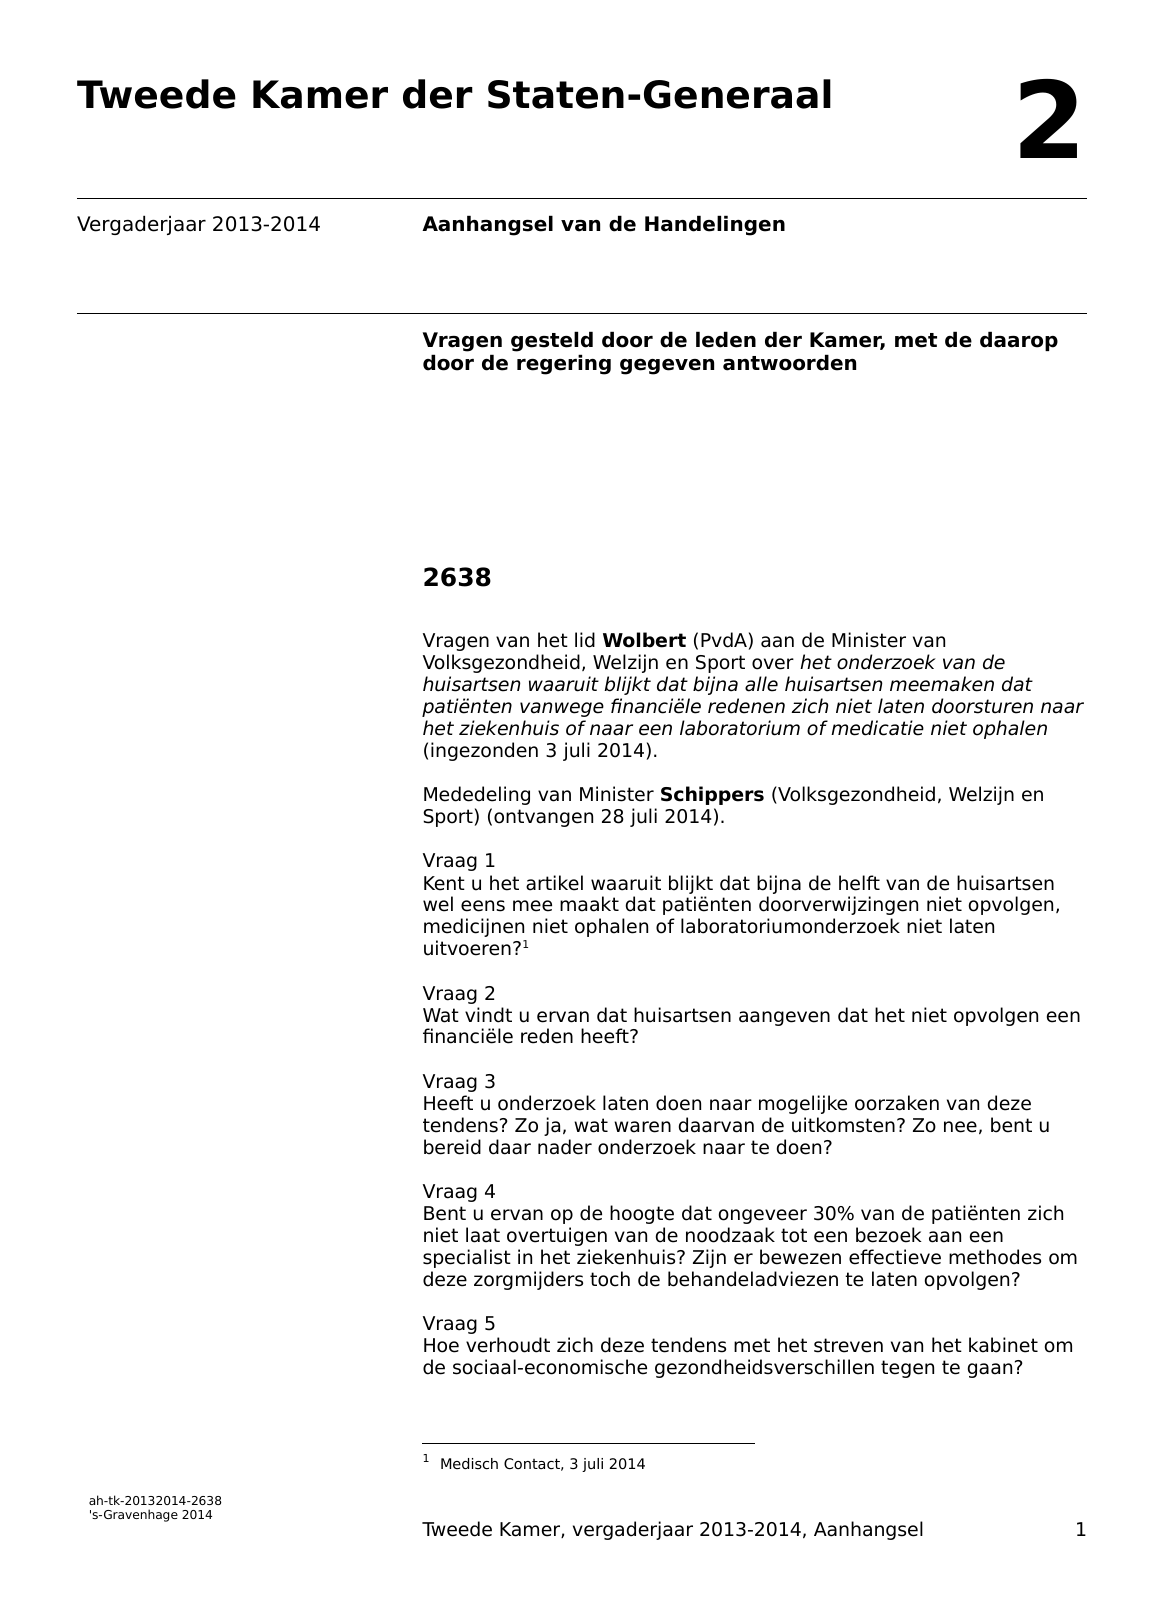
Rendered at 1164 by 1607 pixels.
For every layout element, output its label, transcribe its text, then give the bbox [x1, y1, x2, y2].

table_header 2 [886, 59, 1087, 198]
text 's-Gravenhage 2014 [88, 1508, 323, 1522]
text Kent u het artikel waaruit blijkt dat bijna de helft van de huisartsen wel eens mee maakt dat patiënten doorverwijzingen niet opvolgen, medicijnen niet ophalen of laboratoriumonderzoek niet laten uitvoeren? [422, 872, 1087, 960]
text Vraag 4 [422, 1181, 1087, 1203]
text Vraag 5 [422, 1313, 1087, 1335]
table_cell Vergaderjaar 2013-2014 [77, 199, 422, 313]
table_cell Vragen gesteld door de leden der Kamer, met de daarop door de regering gegeven antwoorden [422, 314, 1087, 375]
text Vraag 3 [422, 1071, 1087, 1093]
text ah-tk-20132014-2638 [88, 1494, 323, 1508]
table_cell Aanhangsel van de Handelingen [422, 199, 1087, 313]
text Hoe verhoudt zich deze tendens met het streven van het kabinet om de sociaal-economische gezondheidsverschillen tegen te gaan? [422, 1335, 1087, 1379]
text Medisch Contact, 3 juli 2014 [422, 1452, 1087, 1474]
table_cell [77, 314, 422, 375]
text Vraag 2 [422, 982, 1087, 1004]
text Vragen van het lid Wolbert (PvdA) aan de Minister van Volksgezondheid, Welzijn en Sport over het onderzoek van de huisartsen waaruit blijkt dat bijna alle huisartsen meemaken dat patiënten vanwege financiële redenen zich niet laten doorsturen naar het ziekenhuis of naar een laboratorium of medicatie niet ophalen (ingezonden 3 juli 2014). [422, 630, 1087, 762]
text Wat vindt u ervan dat huisartsen aangeven dat het niet opvolgen een financiële reden heeft? [422, 1004, 1087, 1048]
text Heeft u onderzoek laten doen naar mogelijke oorzaken van deze tendens? Zo ja, wat waren daarvan de uitkomsten? Zo nee, bent u bereid daar nader onderzoek naar te doen? [422, 1093, 1087, 1158]
text Vraag 1 [422, 850, 1087, 872]
text 2638 [422, 563, 1087, 592]
text Bent u ervan op de hoogte dat ongeveer 30% van de patiënten zich niet laat overtuigen van de noodzaak tot een bezoek aan een specialist in het ziekenhuis? Zijn er bewezen effectieve methodes om deze zorgmijders toch de behandeladviezen te laten opvolgen? [422, 1203, 1087, 1291]
table_header Tweede Kamer der Staten-Generaal [77, 59, 886, 198]
text Mededeling van Minister Schippers (Volksgezondheid, Welzijn en Sport) (ontvangen 28 juli 2014). [422, 784, 1087, 828]
